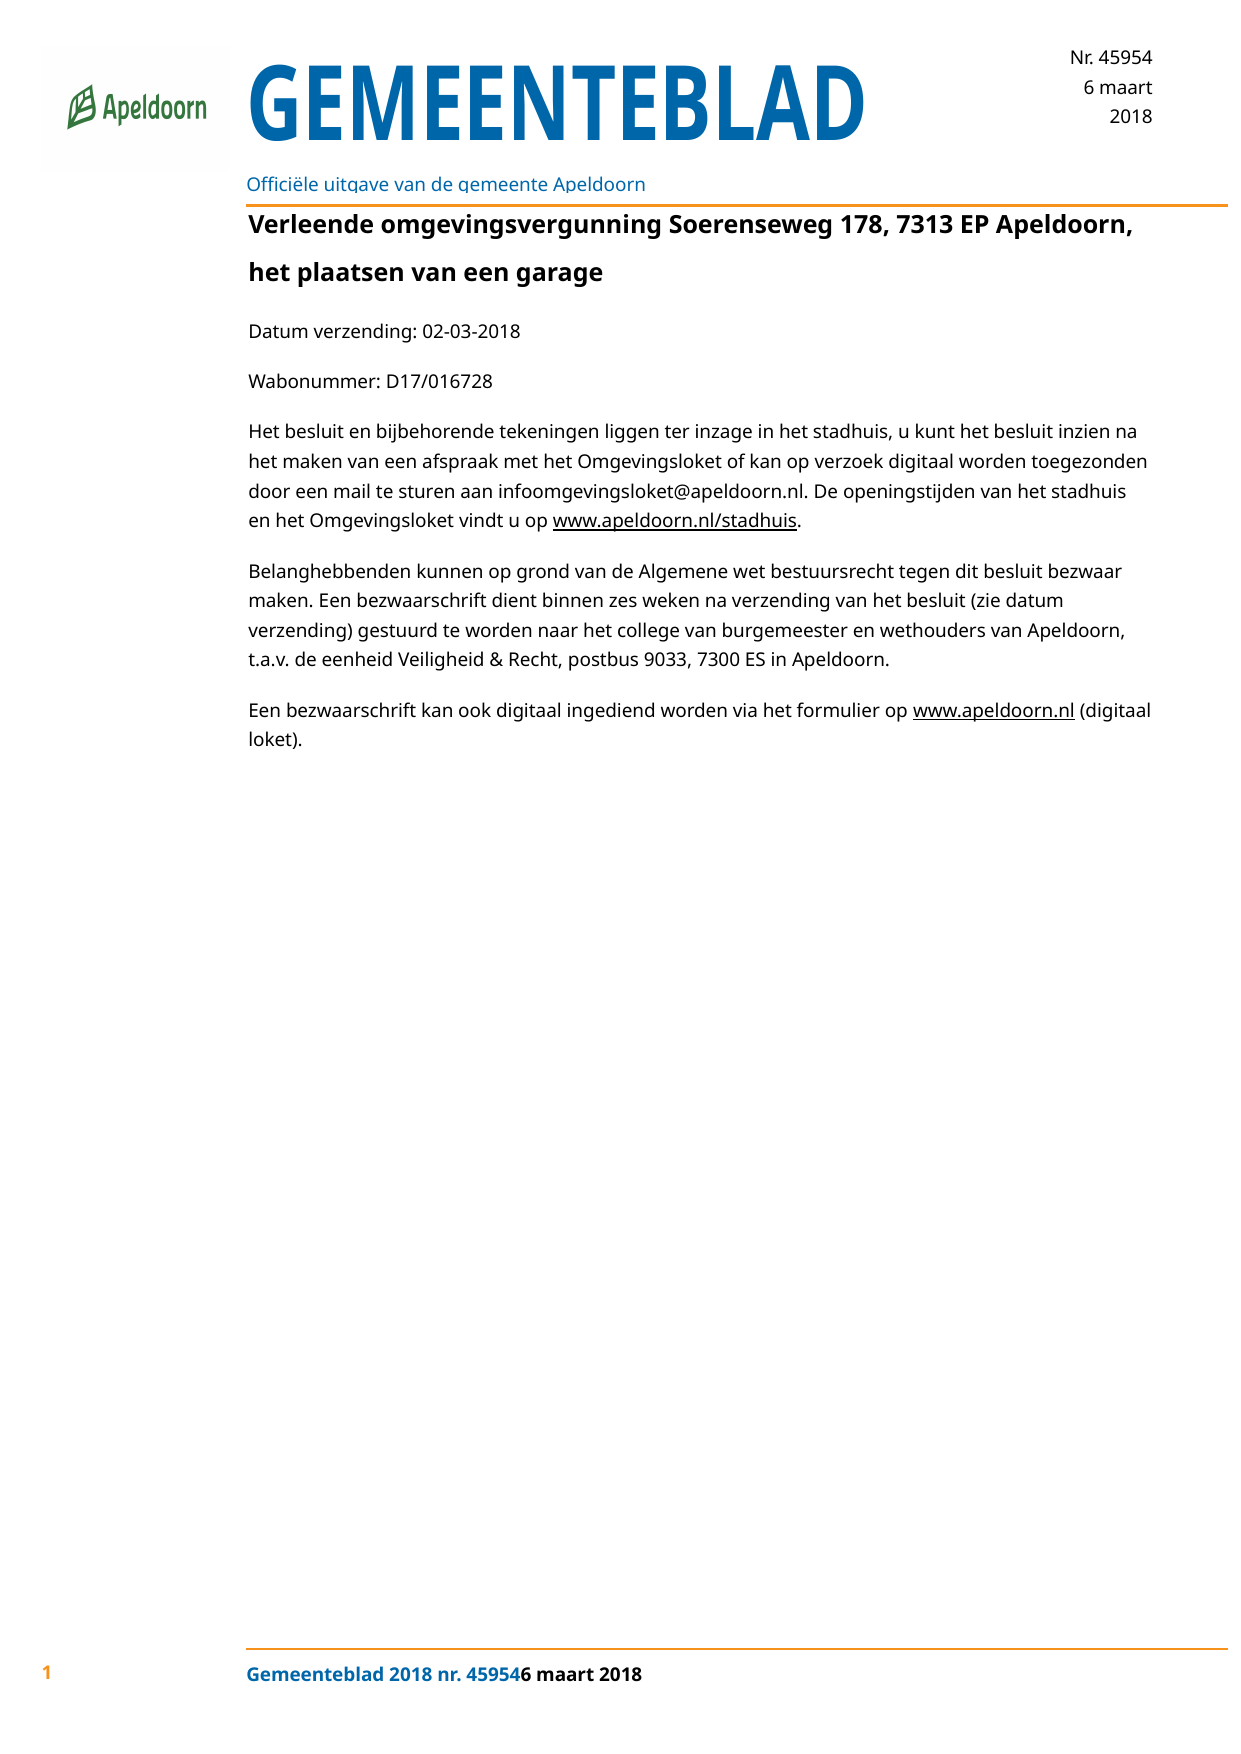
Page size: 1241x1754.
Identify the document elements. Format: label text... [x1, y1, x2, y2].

text Het besluit en bijbehorende tekeningen liggen ter inzage in het stadhuis, u kunt het besluit inzien na het maken van een afspraak met het Omgevingsloket of kan op verzoek digitaal worden toegezonden door een mail te sturen aan infoomgevingsloket@apeldoorn.nl. De openingstijden van het stadhuis en het Omgevingsloket vindt u op www.apeldoorn.nl/stadhuis. [248, 419, 1152, 533]
text Wabonummer: D17/016728 [248, 368, 1152, 394]
text Belanghebbenden kunnen op grond van de Algemene wet bestuursrecht tegen dit besluit bezwaar maken. Een bezwaarschrift dient binnen zes weken na verzending van het besluit (zie datum verzending) gestuurd te worden naar het college van burgemeester en wethouders van Apeldoorn, t.a.v. de eenheid Veiligheid & Recht, postbus 9033, 7300 ES in Apeldoorn. [248, 558, 1152, 672]
text Verleende omgevingsvergunning Soerenseweg 178, 7313 EP Apeldoorn, het plaatsen van een garage [248, 207, 1152, 288]
picture [41, 47, 231, 172]
text Een bezwaarschrift kan ook digitaal ingediend worden via het formulier op www.apeldoorn.nl (digitaal loket). [248, 697, 1152, 752]
text Datum verzending: 02-03-2018 [248, 318, 1152, 344]
